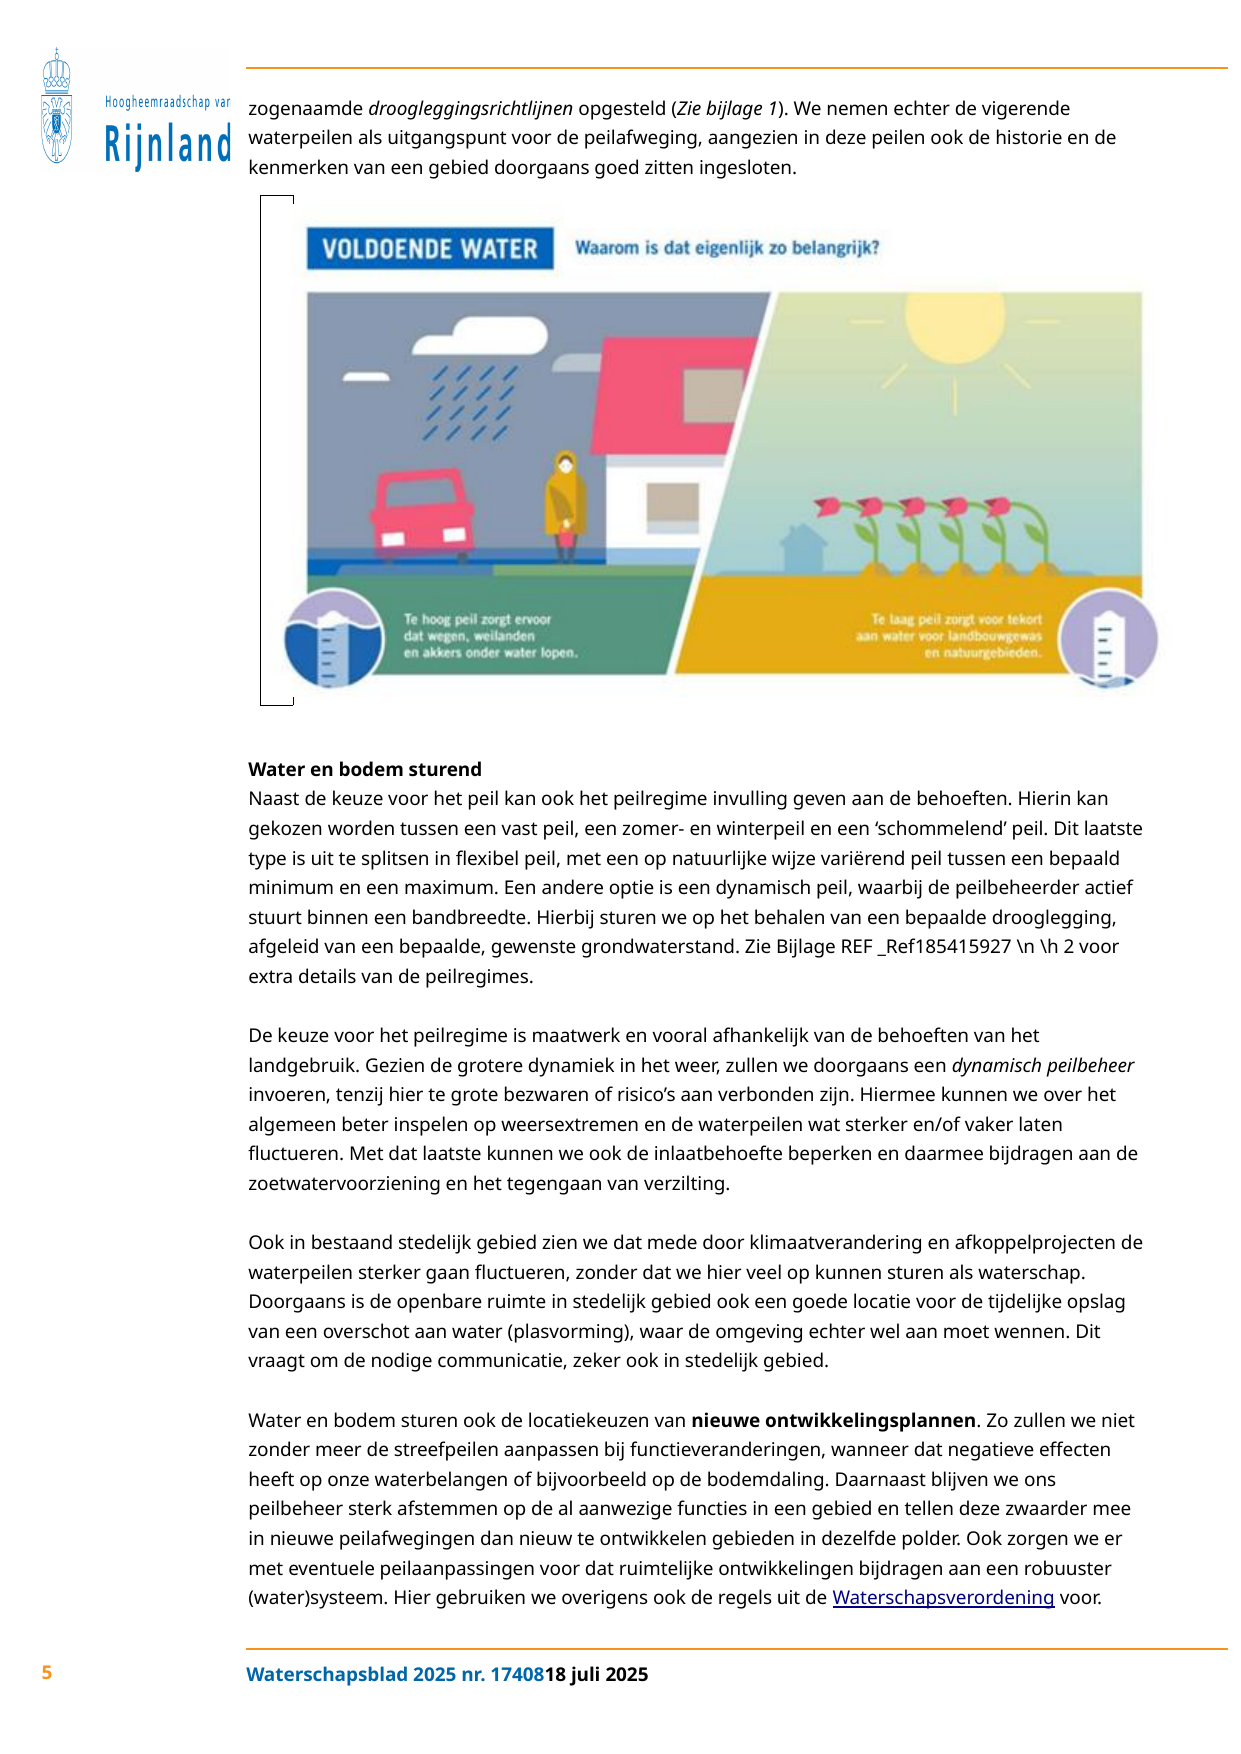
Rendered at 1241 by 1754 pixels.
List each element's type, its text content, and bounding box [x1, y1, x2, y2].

picture [41, 47, 231, 172]
text Water en bodem sturen ook de locatiekeuzen van nieuwe ontwikkelingsplannen. Zo zullen we niet zonder meer de streefpeilen aanpassen bij functieveranderingen, wanneer dat negatieve effecten heeft op onze waterbelangen of bijvoorbeeld op de bodemdaling. Daarnaast blijven we ons peilbeheer sterk afstemmen op de al aanwezige functies in een gebied en tellen deze zwaarder mee in nieuwe peilafwegingen dan nieuw te ontwikkelen gebieden in dezelfde polder. Ook zorgen we er met eventuele peilaanpassingen voor dat ruimtelijke ontwikkelingen bijdragen aan een robuuster (water)systeem. Hier gebruiken we overigens ook de regels uit de Waterschapsverordening voor. [248, 1407, 1152, 1610]
text De keuze voor het peilregime is maatwerk en vooral afhankelijk van de behoeften van het landgebruik. Gezien de grotere dynamiek in het weer, zullen we doorgaans een dynamisch peilbeheer invoeren, tenzij hier te grote bezwaren of risico’s aan verbonden zijn. Hiermee kunnen we over het algemeen beter inspelen op weersextremen en de waterpeilen wat sterker en/of vaker laten fluctueren. Met dat laatste kunnen we ook de inlaatbehoefte beperken en daarmee bijdragen aan de zoetwatervoorziening en het tegengaan van verzilting. [248, 1022, 1152, 1196]
text Naast de keuze voor het peil kan ook het peilregime invulling geven aan de behoeften. Hierin kan gekozen worden tussen een vast peil, een zomer- en winterpeil en een ‘schommelend’ peil. Dit laatste type is uit te splitsen in flexibel peil, met een op natuurlijke wijze variërend peil tussen een bepaald minimum en een maximum. Een andere optie is een dynamisch peil, waarbij de peilbeheerder actief stuurt binnen een bandbreedte. Hierbij sturen we op het behalen van een bepaalde drooglegging, afgeleid van een bepaalde, gewenste grondwaterstand. Zie Bijlage REF _Ref185415927 \n \h 2 voor extra details van de peilregimes. [248, 786, 1152, 989]
text Water en bodem sturend [248, 756, 1152, 782]
picture [268, 204, 1173, 697]
text Ook in bestaand stedelijk gebied zien we dat mede door klimaatverandering en afkoppelprojecten de waterpeilen sterker gaan fluctueren, zonder dat we hier veel op kunnen sturen als waterschap. Doorgaans is de openbare ruimte in stedelijk gebied ook een goede locatie voor de tijdelijke opslag van een overschot aan water (plasvorming), waar de omgeving echter wel aan moet wennen. Dit vraagt om de nodige communicatie, zeker ook in stedelijk gebied. [248, 1229, 1152, 1373]
text zogenaamde droogleggingsrichtlijnen opgesteld (Zie bijlage 1). We nemen echter de vigerende waterpeilen als uitgangspunt voor de peilafweging, aangezien in deze peilen ook de historie en de kenmerken van een gebied doorgaans goed zitten ingesloten. [248, 95, 1152, 180]
